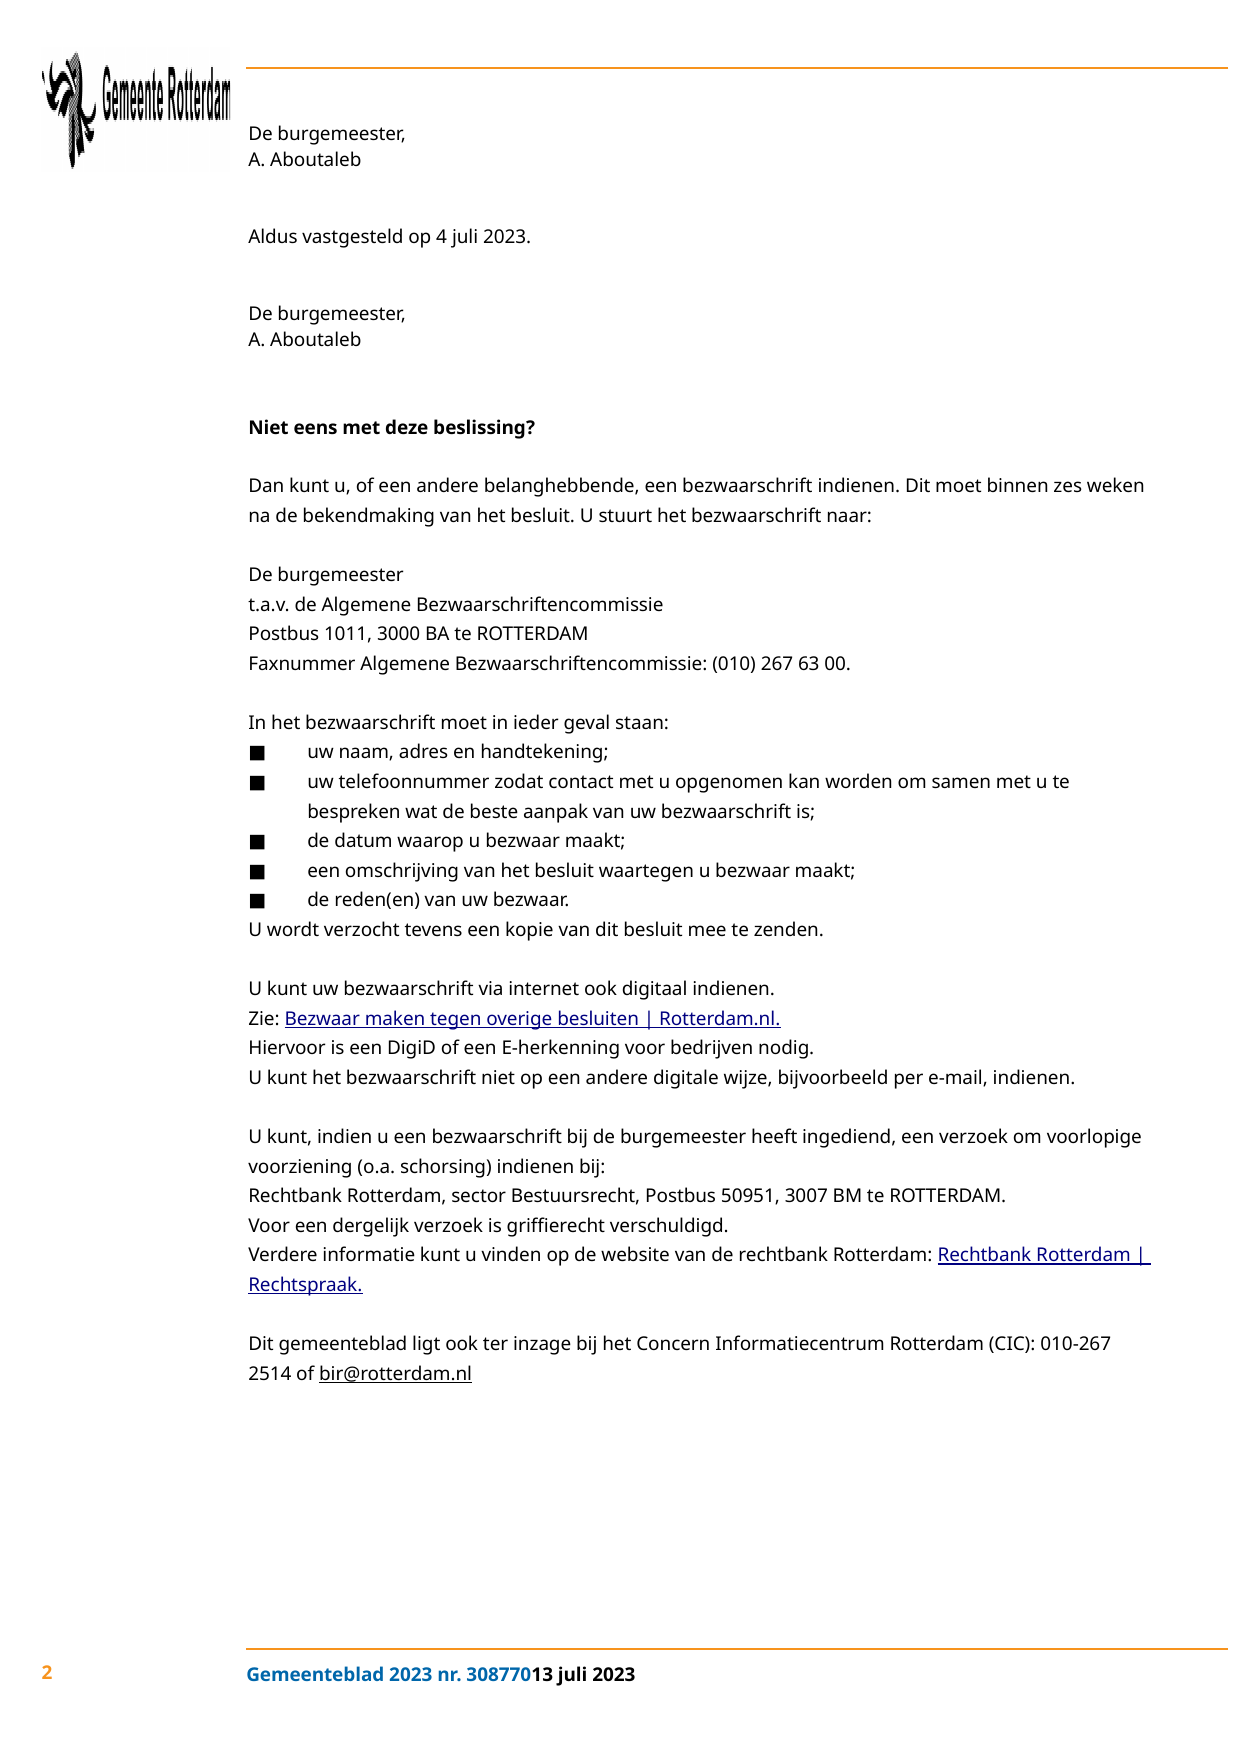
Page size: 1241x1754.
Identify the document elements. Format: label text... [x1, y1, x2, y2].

text A. Aboutaleb [248, 326, 1152, 352]
text In het bezwaarschrift moet in ieder geval staan: [248, 709, 1152, 735]
text Voor een dergelijk verzoek is griffierecht verschuldigd. [248, 1212, 1152, 1238]
text Verdere informatie kunt u vinden op de website van de rechtbank Rotterdam: Rechtbank Rotterdam | Rechtspraak. [248, 1242, 1152, 1297]
text U kunt, indien u een bezwaarschrift bij de burgemeester heeft ingediend, een verzoek om voorlopige voorziening (o.a. schorsing) indienen bij: [248, 1123, 1152, 1178]
text A. Aboutaleb [248, 146, 1152, 172]
text U kunt het bezwaarschrift niet op een andere digitale wijze, bijvoorbeeld per e-mail, indienen. [248, 1064, 1152, 1090]
text Postbus 1011, 3000 BA te ROTTERDAM [248, 620, 1152, 646]
text Niet eens met deze beslissing? [248, 403, 1152, 443]
text t.a.v. de Algemene Bezwaarschriftencommissie [248, 591, 1152, 616]
text De burgemeester, [248, 301, 1152, 326]
text Dit gemeenteblad ligt ook ter inzage bij het Concern Informatiecentrum Rotterdam (CIC): 010-267 2514 of bir@rotterdam.nl [248, 1330, 1152, 1386]
list de reden(en) van uw bezwaar. [248, 887, 1152, 912]
text Dan kunt u, of een andere belanghebbende, een bezwaarschrift indienen. Dit moet binnen zes weken na de bekendmaking van het besluit. U stuurt het bezwaarschrift naar: [248, 472, 1152, 528]
text Aldus vastgesteld op 4 juli 2023. [248, 223, 1152, 249]
picture [41, 47, 231, 172]
text De burgemeester, [248, 121, 1152, 146]
text Hiervoor is een DigiD of een E-herkenning voor bedrijven nodig. [248, 1034, 1152, 1060]
text Faxnummer Algemene Bezwaarschriftencommissie: (010) 267 63 00. [248, 650, 1152, 676]
text Rechtbank Rotterdam, sector Bestuursrecht, Postbus 50951, 3007 BM te ROTTERDAM. [248, 1182, 1152, 1208]
list uw naam, adres en handtekening; [248, 739, 1152, 764]
text Zie: Bezwaar maken tegen overige besluiten | Rotterdam.nl. [248, 1005, 1152, 1031]
list uw telefoonnummer zodat contact met u opgenomen kan worden om samen met u te bespreken wat de beste aanpak van uw bezwaarschrift is; [248, 768, 1152, 823]
text De burgemeester [248, 561, 1152, 587]
text U wordt verzocht tevens een kopie van dit besluit mee te zenden. [248, 916, 1152, 942]
list de datum waarop u bezwaar maakt; [248, 827, 1152, 853]
list een omschrijving van het besluit waartegen u bezwaar maakt; [248, 857, 1152, 883]
text U kunt uw bezwaarschrift via internet ook digitaal indienen. [248, 975, 1152, 1001]
